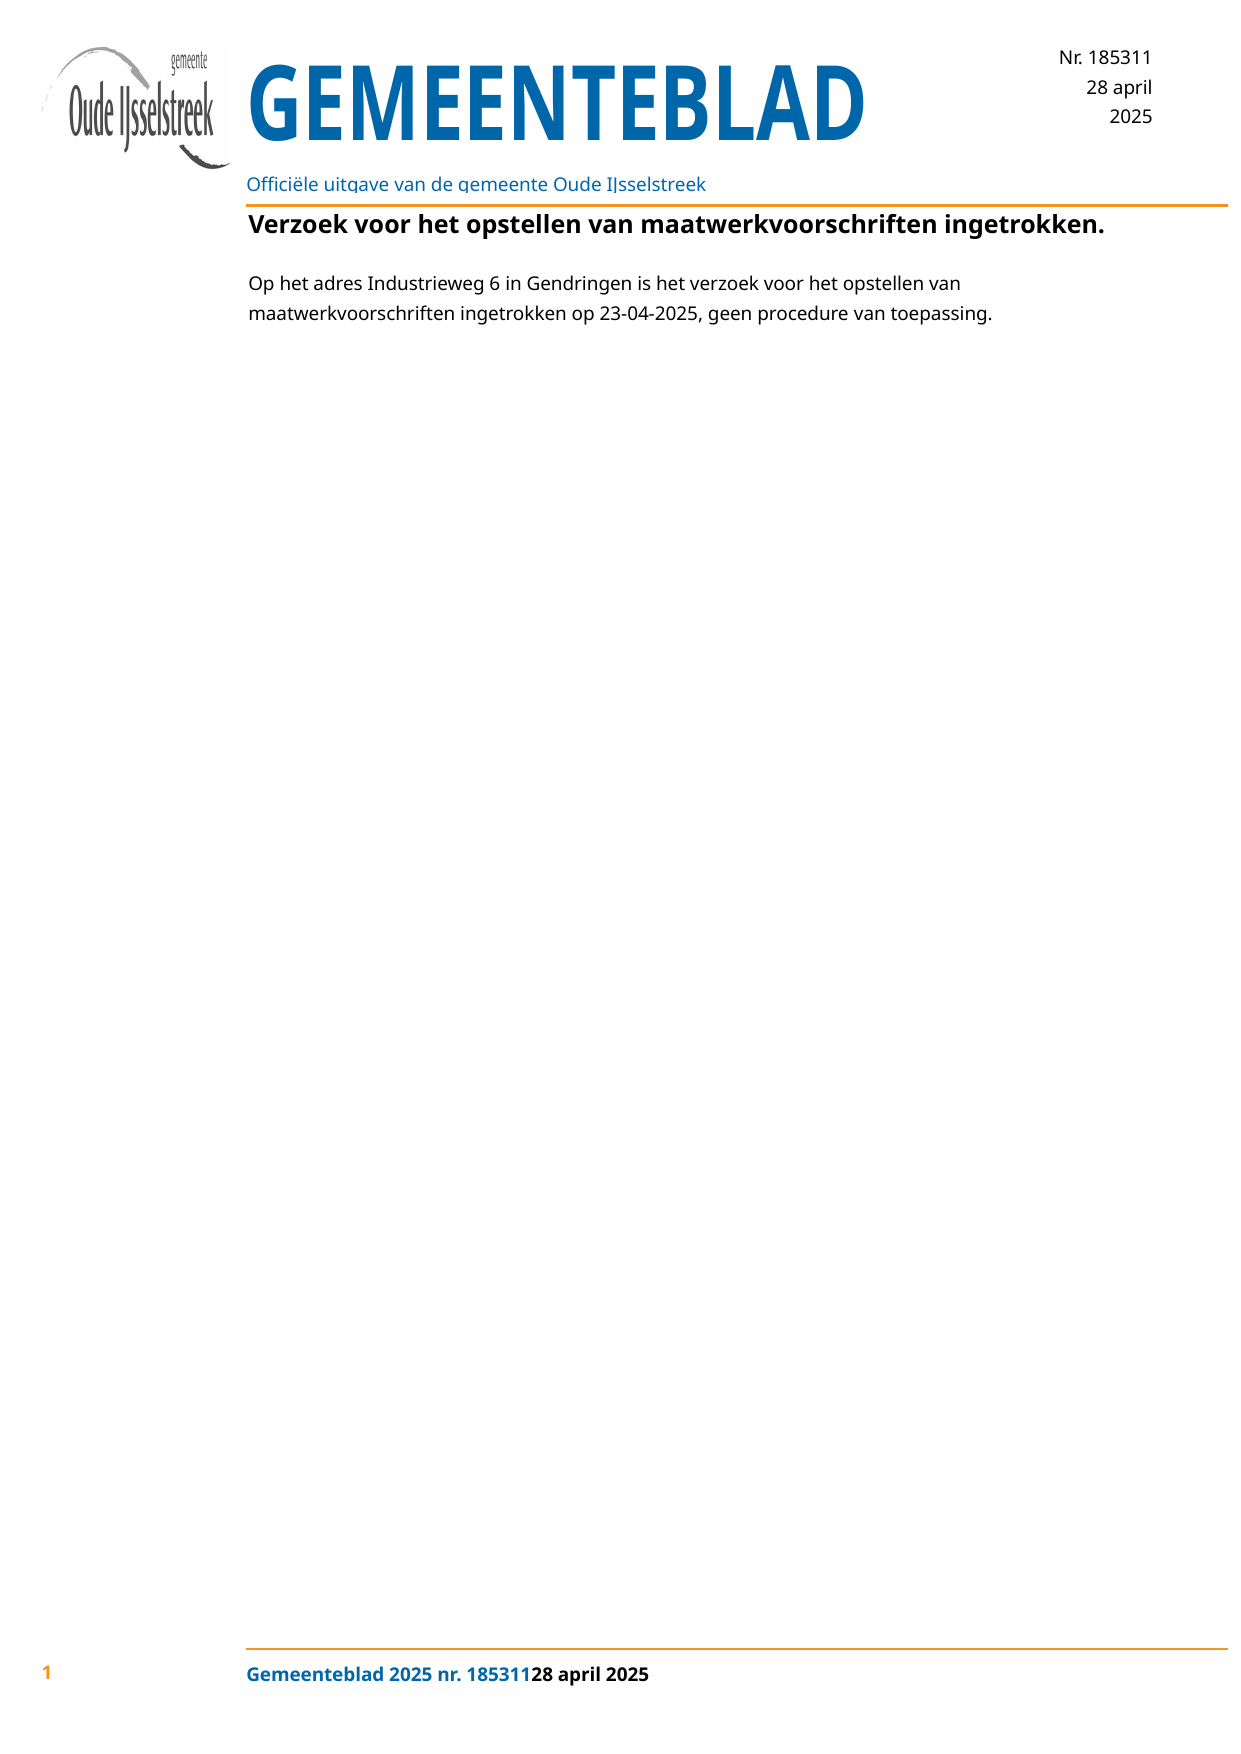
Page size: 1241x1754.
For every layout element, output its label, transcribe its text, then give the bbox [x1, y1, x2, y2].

text Op het adres Industrieweg 6 in Gendringen is het verzoek voor het opstellen van maatwerkvoorschriften ingetrokken op 23-04-2025, geen procedure van toepassing. [248, 270, 1152, 326]
text Verzoek voor het opstellen van maatwerkvoorschriften ingetrokken. [248, 207, 1152, 241]
picture [41, 47, 231, 172]
